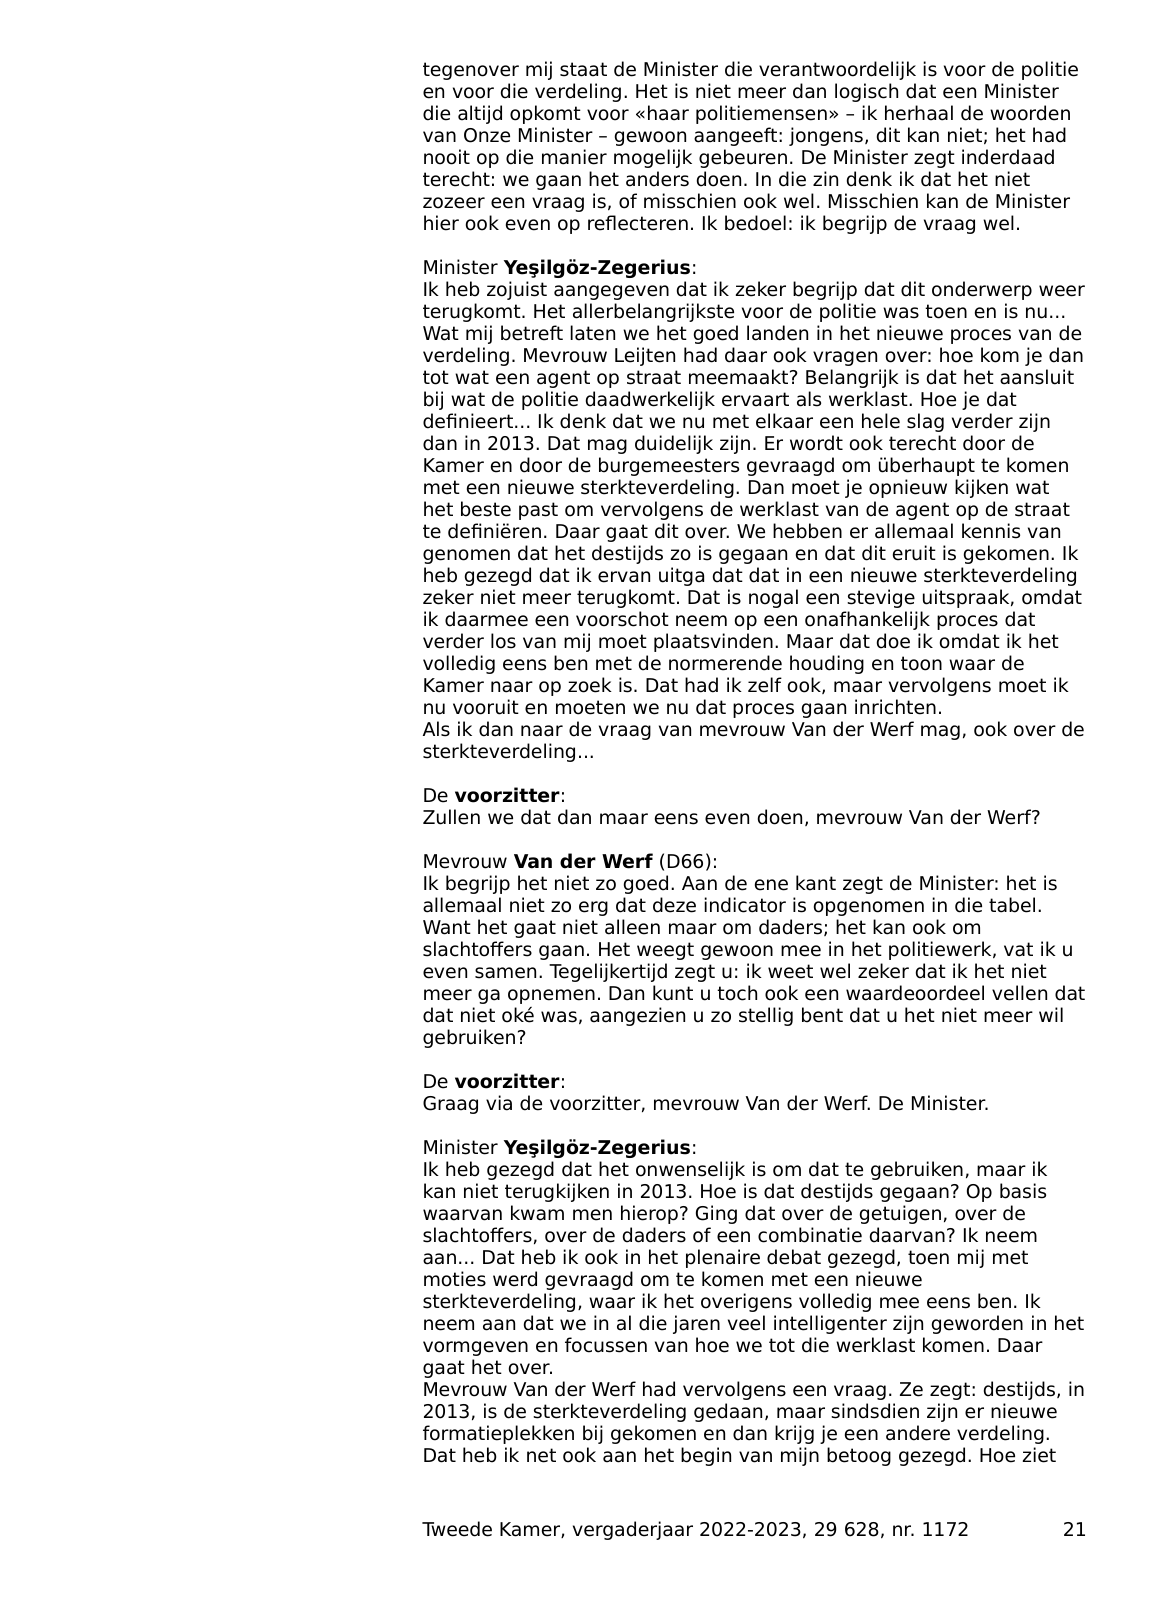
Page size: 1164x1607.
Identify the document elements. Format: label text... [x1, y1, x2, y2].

text Als ik dan naar de vraag van mevrouw Van der Werf mag, ook over de sterkteverdeling... [422, 719, 1087, 763]
text De voorzitter: [422, 1071, 1087, 1093]
text Ik heb zojuist aangegeven dat ik zeker begrijp dat dit onderwerp weer terugkomt. Het allerbelangrijkste voor de politie was toen en is nu... Wat mij betreft laten we het goed landen in het nieuwe proces van de verdeling. Mevrouw Leijten had daar ook vragen over: hoe kom je dan tot wat een agent op straat meemaakt? Belangrijk is dat het aansluit bij wat de politie daadwerkelijk ervaart als werklast. Hoe je dat definieert... Ik denk dat we nu met elkaar een hele slag verder zijn dan in 2013. Dat mag duidelijk zijn. Er wordt ook terecht door de Kamer en door de burgemeesters gevraagd om überhaupt te komen met een nieuwe sterkteverdeling. Dan moet je opnieuw kijken wat het beste past om vervolgens de werklast van de agent op de straat te definiëren. Daar gaat dit over. We hebben er allemaal kennis van genomen dat het destijds zo is gegaan en dat dit eruit is gekomen. Ik heb gezegd dat ik ervan uitga dat dat in een nieuwe sterkteverdeling zeker niet meer terugkomt. Dat is nogal een stevige uitspraak, omdat ik daarmee een voorschot neem op een onafhankelijk proces dat verder los van mij moet plaatsvinden. Maar dat doe ik omdat ik het volledig eens ben met de normerende houding en toon waar de Kamer naar op zoek is. Dat had ik zelf ook, maar vervolgens moet ik nu vooruit en moeten we nu dat proces gaan inrichten. [422, 279, 1087, 719]
text tegenover mij staat de Minister die verantwoordelijk is voor de politie en voor die verdeling. Het is niet meer dan logisch dat een Minister die altijd opkomt voor «haar politiemensen» – ik herhaal de woorden van Onze Minister – gewoon aangeeft: jongens, dit kan niet; het had nooit op die manier mogelijk gebeuren. De Minister zegt inderdaad terecht: we gaan het anders doen. In die zin denk ik dat het niet zozeer een vraag is, of misschien ook wel. Misschien kan de Minister hier ook even op reflecteren. Ik bedoel: ik begrijp de vraag wel. [422, 59, 1087, 235]
text Minister Yeşilgöz-Zegerius: [422, 257, 1087, 279]
text Mevrouw Van der Werf had vervolgens een vraag. Ze zegt: destijds, in 2013, is de sterkteverdeling gedaan, maar sindsdien zijn er nieuwe formatieplekken bij gekomen en dan krijg je een andere verdeling. Dat heb ik net ook aan het begin van mijn betoog gezegd. Hoe ziet [422, 1379, 1087, 1467]
text De voorzitter: [422, 785, 1087, 807]
text Ik begrijp het niet zo goed. Aan de ene kant zegt de Minister: het is allemaal niet zo erg dat deze indicator is opgenomen in die tabel. Want het gaat niet alleen maar om daders; het kan ook om slachtoffers gaan. Het weegt gewoon mee in het politiewerk, vat ik u even samen. Tegelijkertijd zegt u: ik weet wel zeker dat ik het niet meer ga opnemen. Dan kunt u toch ook een waardeoordeel vellen dat dat niet oké was, aangezien u zo stellig bent dat u het niet meer wil gebruiken? [422, 873, 1087, 1049]
text Zullen we dat dan maar eens even doen, mevrouw Van der Werf? [422, 807, 1087, 829]
text Minister Yeşilgöz-Zegerius: [422, 1137, 1087, 1159]
text Mevrouw Van der Werf (D66): [422, 851, 1087, 873]
text Ik heb gezegd dat het onwenselijk is om dat te gebruiken, maar ik kan niet terugkijken in 2013. Hoe is dat destijds gegaan? Op basis waarvan kwam men hierop? Ging dat over de getuigen, over de slachtoffers, over de daders of een combinatie daarvan? Ik neem aan... Dat heb ik ook in het plenaire debat gezegd, toen mij met moties werd gevraagd om te komen met een nieuwe sterkteverdeling, waar ik het overigens volledig mee eens ben. Ik neem aan dat we in al die jaren veel intelligenter zijn geworden in het vormgeven en focussen van hoe we tot die werklast komen. Daar gaat het over. [422, 1159, 1087, 1379]
text Graag via de voorzitter, mevrouw Van der Werf. De Minister. [422, 1093, 1087, 1115]
